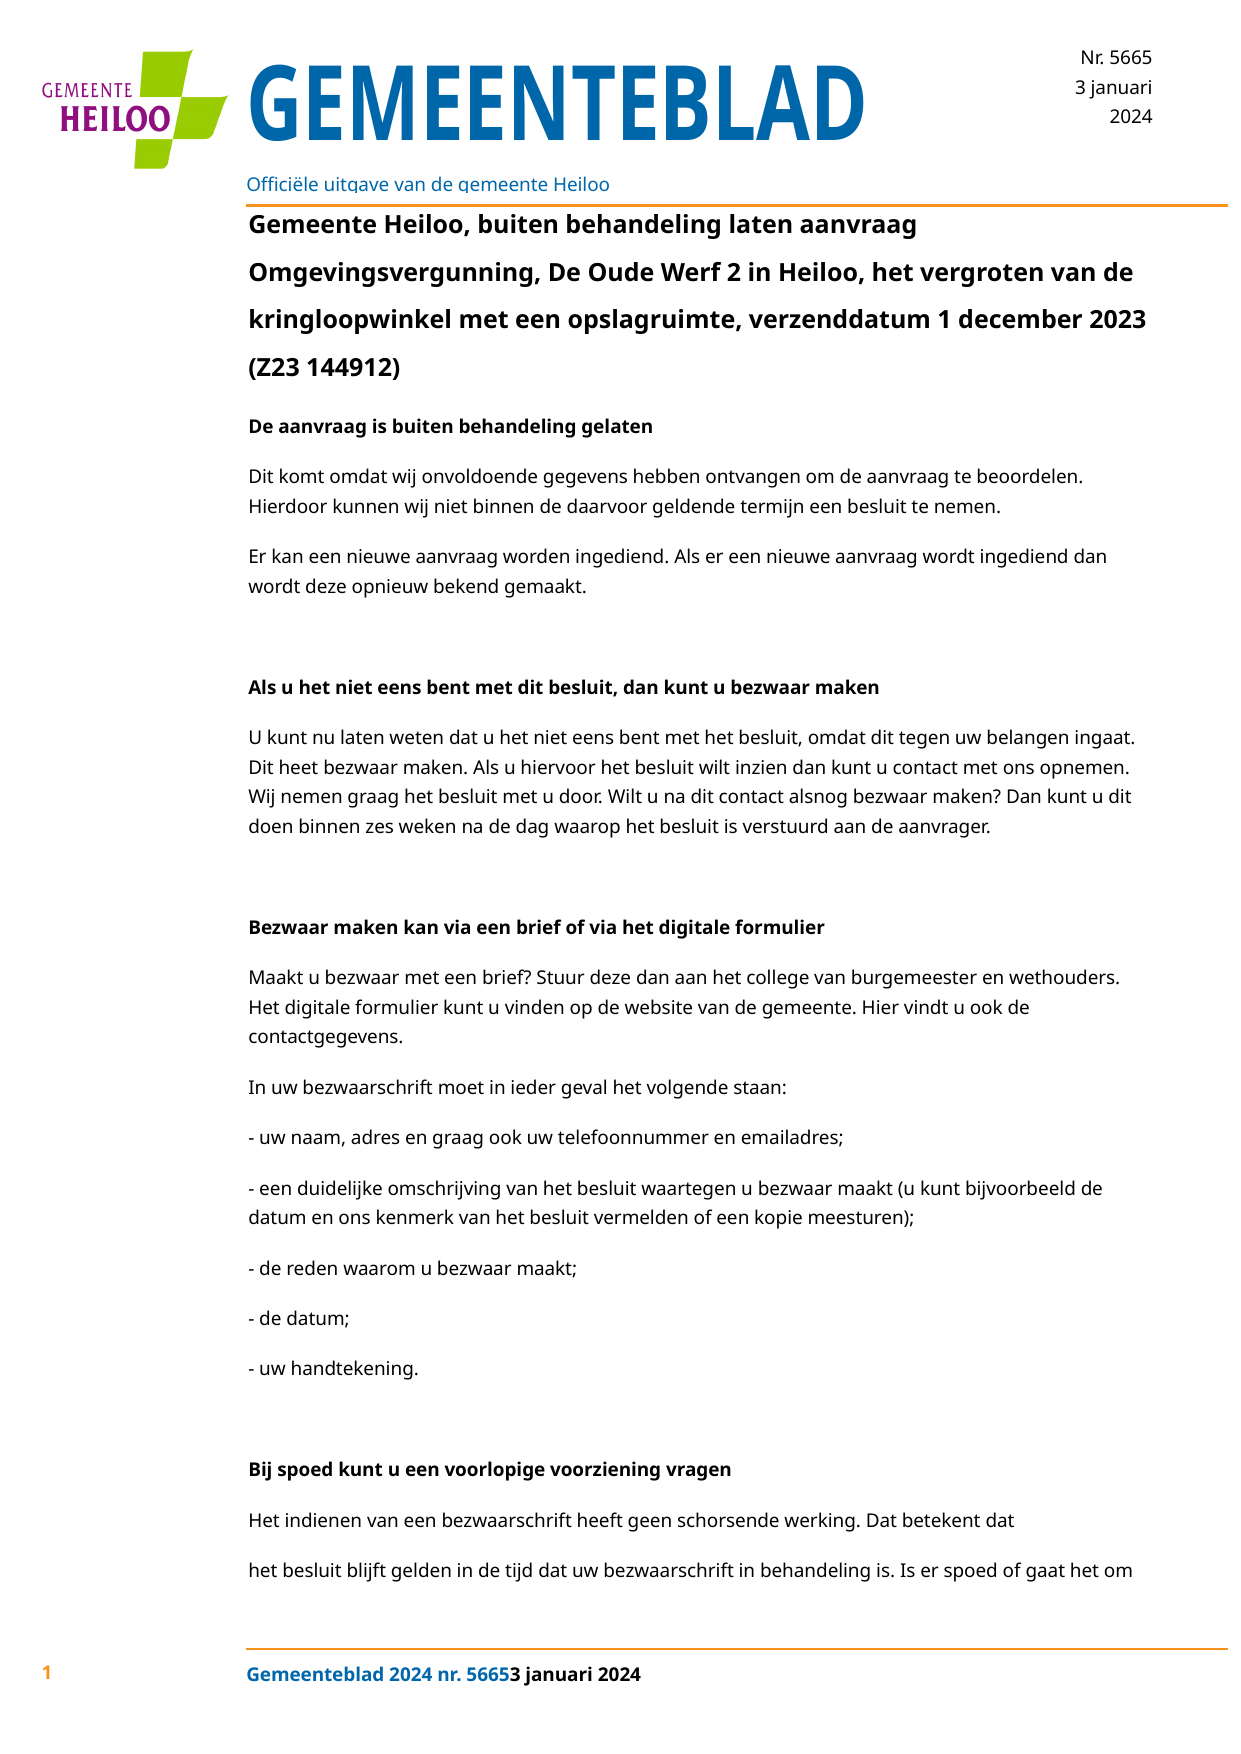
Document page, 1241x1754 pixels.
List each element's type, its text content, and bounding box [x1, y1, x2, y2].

text U kunt nu laten weten dat u het niet eens bent met het besluit, omdat dit tegen uw belangen ingaat. Dit heet bezwaar maken. Als u hiervoor het besluit wilt inzien dan kunt u contact met ons opnemen. Wij nemen graag het besluit met u door. Wilt u na dit contact alsnog bezwaar maken? Dan kunt u dit doen binnen zes weken na de dag waarop het besluit is verstuurd aan de aanvrager. [248, 724, 1152, 839]
text Het indienen van een bezwaarschrift heeft geen schorsende werking. Dat betekent dat [248, 1507, 1152, 1533]
text Gemeente Heiloo, buiten behandeling laten aanvraag Omgevingsvergunning, De Oude Werf 2 in Heiloo, het vergroten van de kringloopwinkel met een opslagruimte, verzenddatum 1 december 2023 (Z23 144912) [248, 207, 1152, 384]
text - uw naam, adres en graag ook uw telefoonnummer en emailadres; [248, 1124, 1152, 1150]
text het besluit blijft gelden in de tijd dat uw bezwaarschrift in behandeling is. Is er spoed of gaat het om [248, 1557, 1152, 1583]
text Als u het niet eens bent met dit besluit, dan kunt u bezwaar maken [248, 674, 1152, 700]
text Bij spoed kunt u een voorlopige voorziening vragen [248, 1456, 1152, 1482]
text Bezwaar maken kan via een brief of via het digitale formulier [248, 914, 1152, 940]
text - een duidelijke omschrijving van het besluit waartegen u bezwaar maakt (u kunt bijvoorbeeld de datum en ons kenmerk van het besluit vermelden of een kopie meesturen); [248, 1175, 1152, 1230]
text - de reden waarom u bezwaar maakt; [248, 1255, 1152, 1281]
text Er kan een nieuwe aanvraag worden ingediend. Als er een nieuwe aanvraag wordt ingediend dan wordt deze opnieuw bekend gemaakt. [248, 543, 1152, 599]
text - uw handtekening. [248, 1356, 1152, 1381]
text Dit komt omdat wij onvoldoende gegevens hebben ontvangen om de aanvraag te beoordelen. Hierdoor kunnen wij niet binnen de daarvoor geldende termijn een besluit te nemen. [248, 463, 1152, 519]
text In uw bezwaarschrift moet in ieder geval het volgende staan: [248, 1074, 1152, 1100]
picture [41, 47, 231, 172]
text Maakt u bezwaar met een brief? Stuur deze dan aan het college van burgemeester en wethouders. Het digitale formulier kunt u vinden op de website van de gemeente. Hier vindt u ook de contactgegevens. [248, 964, 1152, 1049]
text - de datum; [248, 1305, 1152, 1331]
text De aanvraag is buiten behandeling gelaten [248, 413, 1152, 439]
